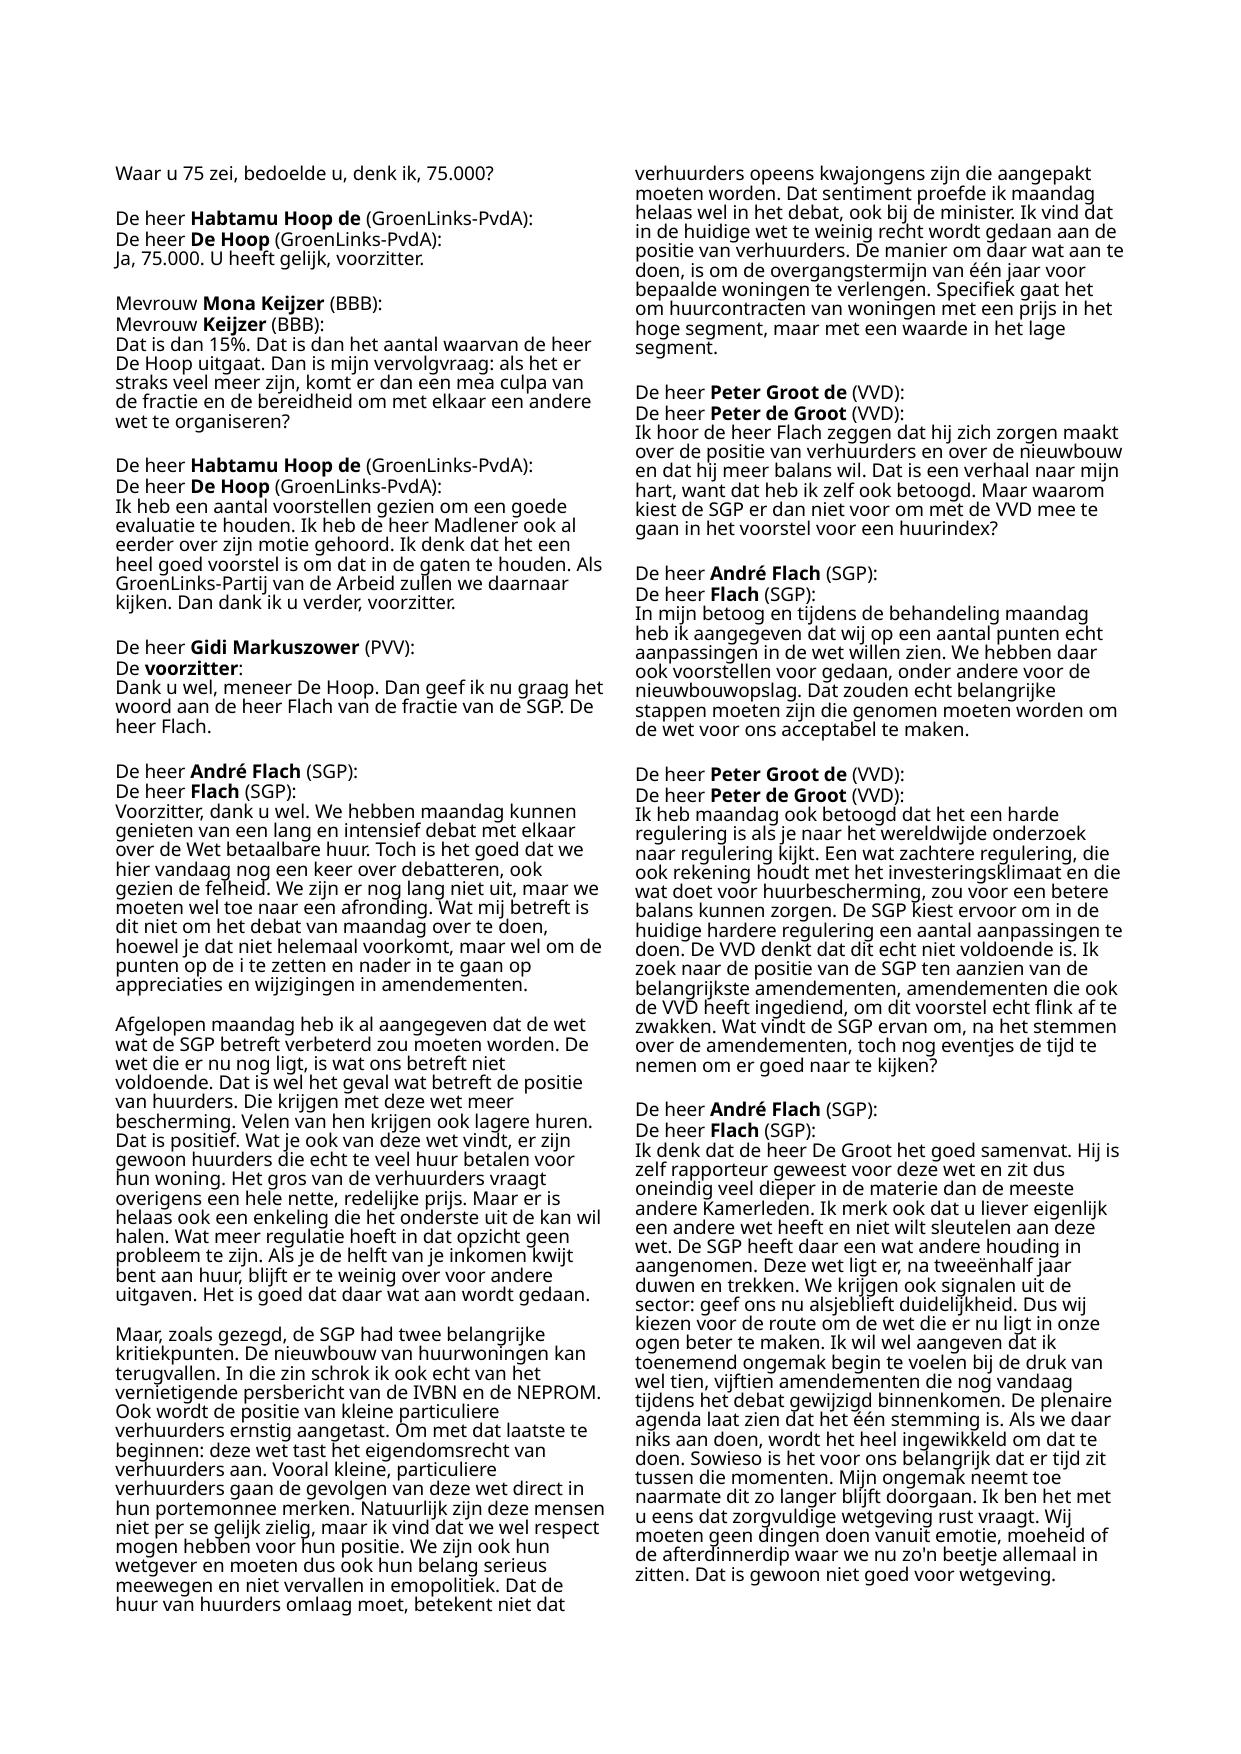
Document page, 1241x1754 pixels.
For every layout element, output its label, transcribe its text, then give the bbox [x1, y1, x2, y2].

text verhuurders opeens kwajongens zijn die aangepakt moeten worden. Dat sentiment proefde ik maandag helaas wel in het debat, ook bij de minister. Ik vind dat in de huidige wet te weinig recht wordt gedaan aan de positie van verhuurders. De manier om daar wat aan te doen, is om de overgangstermijn van één jaar voor bepaalde woningen te verlengen. Specifiek gaat het om huurcontracten van woningen met een prijs in het hoge segment, maar met een waarde in het lage segment. [635, 165, 1125, 358]
text De heer André Flach (SGP): [635, 1097, 1125, 1122]
text De heer Flach (SGP): [635, 586, 1125, 605]
text Maar, zoals gezegd, de SGP had twee belangrijke kritiekpunten. De nieuwbouw van huurwoningen kan terugvallen. In die zin schrok ik ook echt van het vernietigende persbericht van de IVBN en de NEPROM. Ook wordt de positie van kleine particuliere verhuurders ernstig aangetast. Om met dat laatste te beginnen: deze wet tast het eigendomsrecht van verhuurders aan. Vooral kleine, particuliere verhuurders gaan de gevolgen van deze wet direct in hun portemonnee merken. Natuurlijk zijn deze mensen niet per se gelijk zielig, maar ik vind dat we wel respect mogen hebben voor hun positie. We zijn ook hun wetgever en moeten dus ook hun belang serieus meewegen en niet vervallen in emopolitiek. Dat de huur van huurders omlaag moet, betekent niet dat [115, 1326, 605, 1615]
text In mijn betoog en tijdens de behandeling maandag heb ik aangegeven dat wij op een aantal punten echt aanpassingen in de wet willen zien. We hebben daar ook voorstellen voor gedaan, onder andere voor de nieuwbouwopslag. Dat zouden echt belangrijke stappen moeten zijn die genomen moeten worden om de wet voor ons acceptabel te maken. [635, 605, 1125, 740]
text De heer Peter Groot de (VVD): [635, 761, 1125, 787]
text Ik denk dat de heer De Groot het goed samenvat. Hij is zelf rapporteur geweest voor deze wet en zit dus oneindig veel dieper in de materie dan de meeste andere Kamerleden. Ik merk ook dat u liever eigenlijk een andere wet heeft en niet wilt sleutelen aan deze wet. De SGP heeft daar een wat andere houding in aangenomen. Deze wet ligt er, na tweeënhalf jaar duwen en trekken. We krijgen ook signalen uit de sector: geef ons nu alsjeblieft duidelijkheid. Dus wij kiezen voor de route om de wet die er nu ligt in onze ogen beter te maken. Ik wil wel aangeven dat ik toenemend ongemak begin te voelen bij de druk van wel tien, vijftien amendementen die nog vandaag tijdens het debat gewijzigd binnenkomen. De plenaire agenda laat zien dat het één stemming is. Als we daar niks aan doen, wordt het heel ingewikkeld om dat te doen. Sowieso is het voor ons belangrijk dat er tijd zit tussen die momenten. Mijn ongemak neemt toe naarmate dit zo langer blijft doorgaan. Ik ben het met u eens dat zorgvuldige wetgeving rust vraagt. Wij moeten geen dingen doen vanuit emotie, moeheid of de afterdinnerdip waar we nu zo'n beetje allemaal in zitten. Dat is gewoon niet goed voor wetgeving. [635, 1142, 1125, 1585]
text Dat is dan 15%. Dat is dan het aantal waarvan de heer De Hoop uitgaat. Dan is mijn vervolgvraag: als het er straks veel meer zijn, komt er dan een mea culpa van de fractie en de bereidheid om met elkaar een andere wet te organiseren? [115, 336, 605, 432]
text De heer André Flach (SGP): [115, 758, 605, 783]
text De heer Habtamu Hoop de (GroenLinks-PvdA): [115, 205, 605, 231]
text Dank u wel, meneer De Hoop. Dan geef ik nu graag het woord aan de heer Flach van de fractie van de SGP. De heer Flach. [115, 679, 605, 737]
text De heer De Hoop (GroenLinks-PvdA): [115, 478, 605, 498]
text Waar u 75 zei, bedoelde u, denk ik, 75.000? [115, 165, 605, 184]
text De heer Habtamu Hoop de (GroenLinks-PvdA): [115, 453, 605, 478]
text Ik heb een aantal voorstellen gezien om een goede evaluatie te houden. Ik heb de heer Madlener ook al eerder over zijn motie gehoord. Ik denk dat het een heel goed voorstel is om dat in de gaten te houden. Als GroenLinks-Partij van de Arbeid zullen we daarnaar kijken. Dan dank ik u verder, voorzitter. [115, 498, 605, 613]
text De heer De Hoop (GroenLinks-PvdA): [115, 231, 605, 250]
text De heer Peter de Groot (VVD): [635, 787, 1125, 806]
text De heer Flach (SGP): [115, 783, 605, 803]
text De voorzitter: [115, 660, 605, 679]
text Ja, 75.000. U heeft gelijk, voorzitter. [115, 250, 605, 270]
text De heer André Flach (SGP): [635, 560, 1125, 586]
text Mevrouw Keijzer (BBB): [115, 316, 605, 336]
text Afgelopen maandag heb ik al aangegeven dat de wet wat de SGP betreft verbeterd zou moeten worden. De wet die er nu nog ligt, is wat ons betreft niet voldoende. Dat is wel het geval wat betreft de positie van huurders. Die krijgen met deze wet meer bescherming. Velen van hen krijgen ook lagere huren. Dat is positief. Wat je ook van deze wet vindt, er zijn gewoon huurders die echt te veel huur betalen voor hun woning. Het gros van de verhuurders vraagt overigens een hele nette, redelijke prijs. Maar er is helaas ook een enkeling die het onderste uit de kan wil halen. Wat meer regulatie hoeft in dat opzicht geen probleem te zijn. Als je de helft van je inkomen kwijt bent aan huur, blijft er te weinig over voor andere uitgaven. Het is goed dat daar wat aan wordt gedaan. [115, 1016, 605, 1305]
text De heer Flach (SGP): [635, 1122, 1125, 1142]
text Ik hoor de heer Flach zeggen dat hij zich zorgen maakt over de positie van verhuurders en over de nieuwbouw en dat hij meer balans wil. Dat is een verhaal naar mijn hart, want dat heb ik zelf ook betoogd. Maar waarom kiest de SGP er dan niet voor om met de VVD mee te gaan in het voorstel voor een huurindex? [635, 424, 1125, 539]
text De heer Peter de Groot (VVD): [635, 404, 1125, 424]
text Voorzitter, dank u wel. We hebben maandag kunnen genieten van een lang en intensief debat met elkaar over de Wet betaalbare huur. Toch is het goed dat we hier vandaag nog een keer over debatteren, ook gezien de felheid. We zijn er nog lang niet uit, maar we moeten wel toe naar een afronding. Wat mij betreft is dit niet om het debat van maandag over te doen, hoewel je dat niet helemaal voorkomt, maar wel om de punten op de i te zetten en nader in te gaan op appreciaties en wijzigingen in amendementen. [115, 803, 605, 996]
text De heer Gidi Markuszower (PVV): [115, 634, 605, 660]
text De heer Peter Groot de (VVD): [635, 379, 1125, 404]
text Ik heb maandag ook betoogd dat het een harde regulering is als je naar het wereldwijde onderzoek naar regulering kijkt. Een wat zachtere regulering, die ook rekening houdt met het investeringsklimaat en die wat doet voor huurbescherming, zou voor een betere balans kunnen zorgen. De SGP kiest ervoor om in de huidige hardere regulering een aantal aanpassingen te doen. De VVD denkt dat dit echt niet voldoende is. Ik zoek naar de positie van de SGP ten aanzien van de belangrijkste amendementen, amendementen die ook de VVD heeft ingediend, om dit voorstel echt flink af te zwakken. Wat vindt de SGP ervan om, na het stemmen over de amendementen, toch nog eventjes de tijd te nemen om er goed naar te kijken? [635, 806, 1125, 1076]
text Mevrouw Mona Keijzer (BBB): [115, 291, 605, 316]
